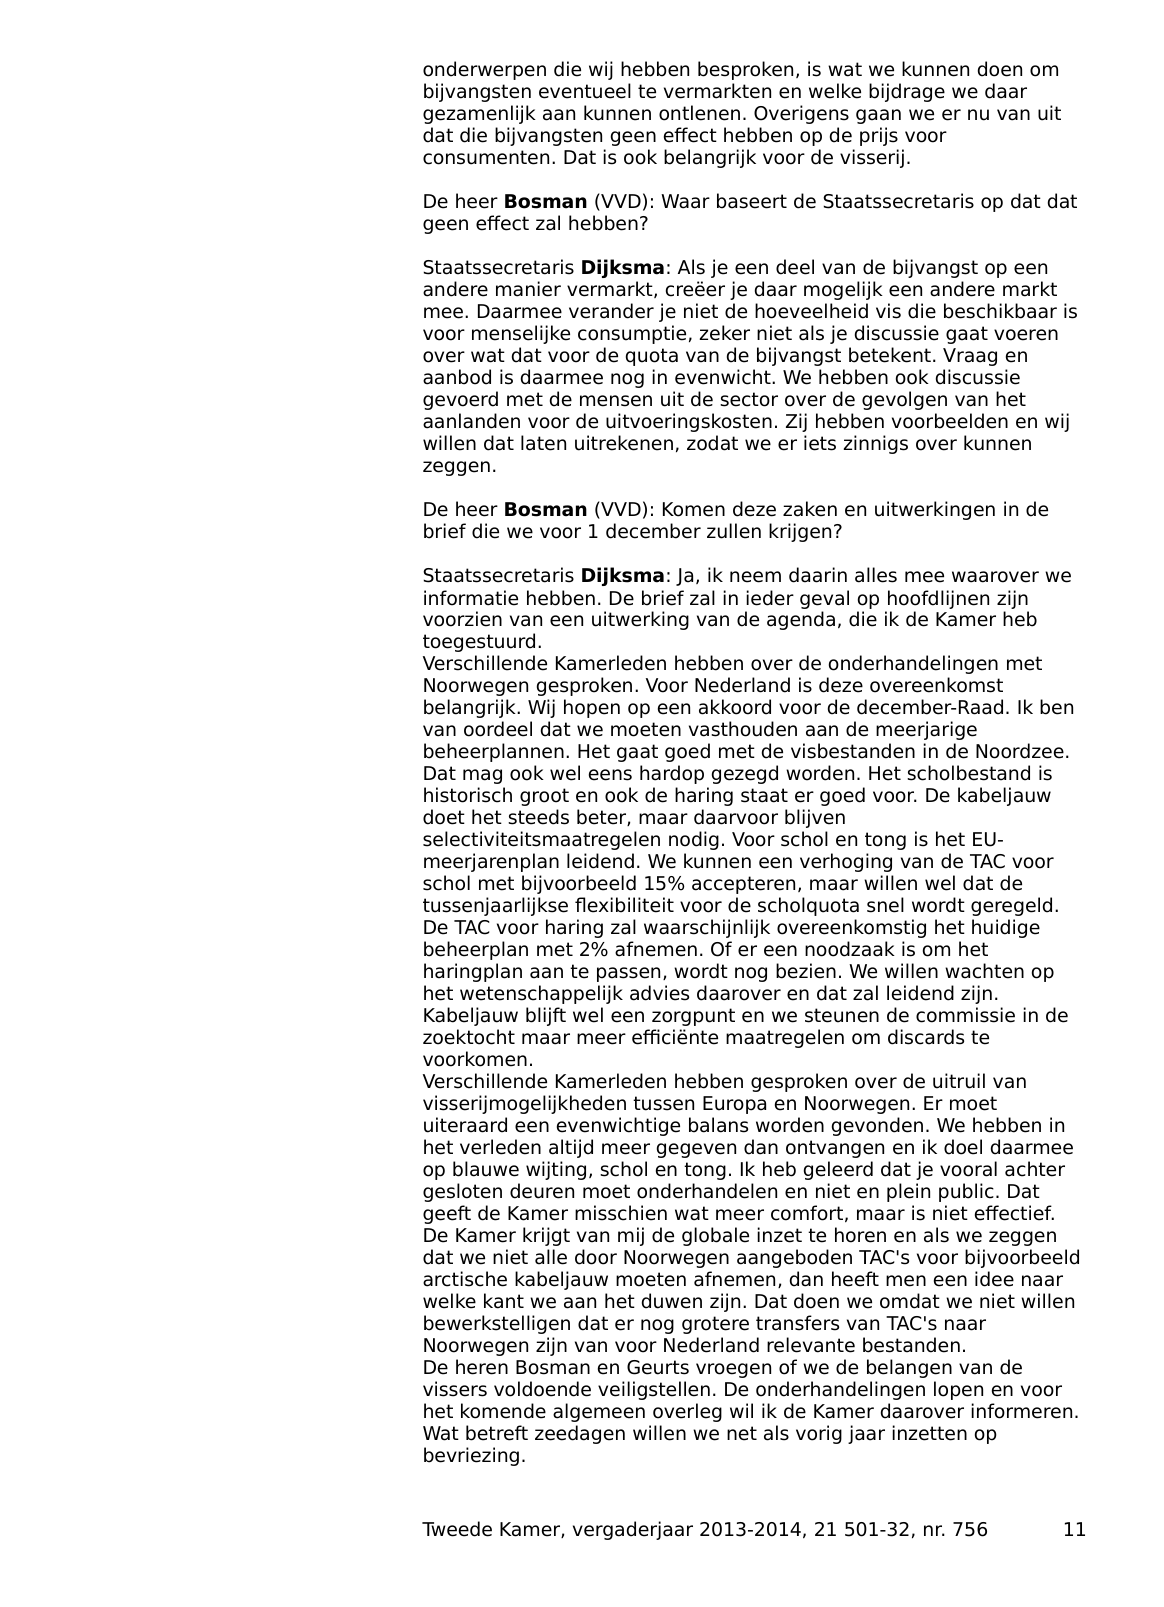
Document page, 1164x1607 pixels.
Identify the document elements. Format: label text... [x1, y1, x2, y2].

text Verschillende Kamerleden hebben gesproken over de uitruil van visserijmogelijkheden tussen Europa en Noorwegen. Er moet uiteraard een evenwichtige balans worden gevonden. We hebben in het verleden altijd meer gegeven dan ontvangen en ik doel daarmee op blauwe wijting, schol en tong. Ik heb geleerd dat je vooral achter gesloten deuren moet onderhandelen en niet en plein public. Dat geeft de Kamer misschien wat meer comfort, maar is niet effectief. De Kamer krijgt van mij de globale inzet te horen en als we zeggen dat we niet alle door Noorwegen aangeboden TAC's voor bijvoorbeeld arctische kabeljauw moeten afnemen, dan heeft men een idee naar welke kant we aan het duwen zijn. Dat doen we omdat we niet willen bewerkstelligen dat er nog grotere transfers van TAC's naar Noorwegen zijn van voor Nederland relevante bestanden. [422, 1071, 1087, 1357]
text De heren Bosman en Geurts vroegen of we de belangen van de vissers voldoende veiligstellen. De onderhandelingen lopen en voor het komende algemeen overleg wil ik de Kamer daarover informeren. Wat betreft zeedagen willen we net als vorig jaar inzetten op bevriezing. [422, 1357, 1087, 1467]
text De heer Bosman (VVD): Komen deze zaken en uitwerkingen in de brief die we voor 1 december zullen krijgen? [422, 499, 1087, 543]
text Staatssecretaris Dijksma: Ja, ik neem daarin alles mee waarover we informatie hebben. De brief zal in ieder geval op hoofdlijnen zijn voorzien van een uitwerking van de agenda, die ik de Kamer heb toegestuurd. [422, 565, 1087, 653]
text Staatssecretaris Dijksma: Als je een deel van de bijvangst op een andere manier vermarkt, creëer je daar mogelijk een andere markt mee. Daarmee verander je niet de hoeveelheid vis die beschikbaar is voor menselijke consumptie, zeker niet als je discussie gaat voeren over wat dat voor de quota van de bijvangst betekent. Vraag en aanbod is daarmee nog in evenwicht. We hebben ook discussie gevoerd met de mensen uit de sector over de gevolgen van het aanlanden voor de uitvoeringskosten. Zij hebben voorbeelden en wij willen dat laten uitrekenen, zodat we er iets zinnigs over kunnen zeggen. [422, 257, 1087, 477]
text onderwerpen die wij hebben besproken, is wat we kunnen doen om bijvangsten eventueel te vermarkten en welke bijdrage we daar gezamenlijk aan kunnen ontlenen. Overigens gaan we er nu van uit dat die bijvangsten geen effect hebben op de prijs voor consumenten. Dat is ook belangrijk voor de visserij. [422, 59, 1087, 169]
text Verschillende Kamerleden hebben over de onderhandelingen met Noorwegen gesproken. Voor Nederland is deze overeenkomst belangrijk. Wij hopen op een akkoord voor de december-Raad. Ik ben van oordeel dat we moeten vasthouden aan de meerjarige beheerplannen. Het gaat goed met de visbestanden in de Noordzee. Dat mag ook wel eens hardop gezegd worden. Het scholbestand is historisch groot en ook de haring staat er goed voor. De kabeljauw doet het steeds beter, maar daarvoor blijven selectiviteitsmaatregelen nodig. Voor schol en tong is het EU-meerjarenplan leidend. We kunnen een verhoging van de TAC voor schol met bijvoorbeeld 15% accepteren, maar willen wel dat de tussenjaarlijkse flexibiliteit voor de scholquota snel wordt geregeld. De TAC voor haring zal waarschijnlijk overeenkomstig het huidige beheerplan met 2% afnemen. Of er een noodzaak is om het haringplan aan te passen, wordt nog bezien. We willen wachten op het wetenschappelijk advies daarover en dat zal leidend zijn. Kabeljauw blijft wel een zorgpunt en we steunen de commissie in de zoektocht maar meer efficiënte maatregelen om discards te voorkomen. [422, 653, 1087, 1071]
text De heer Bosman (VVD): Waar baseert de Staatssecretaris op dat dat geen effect zal hebben? [422, 191, 1087, 235]
